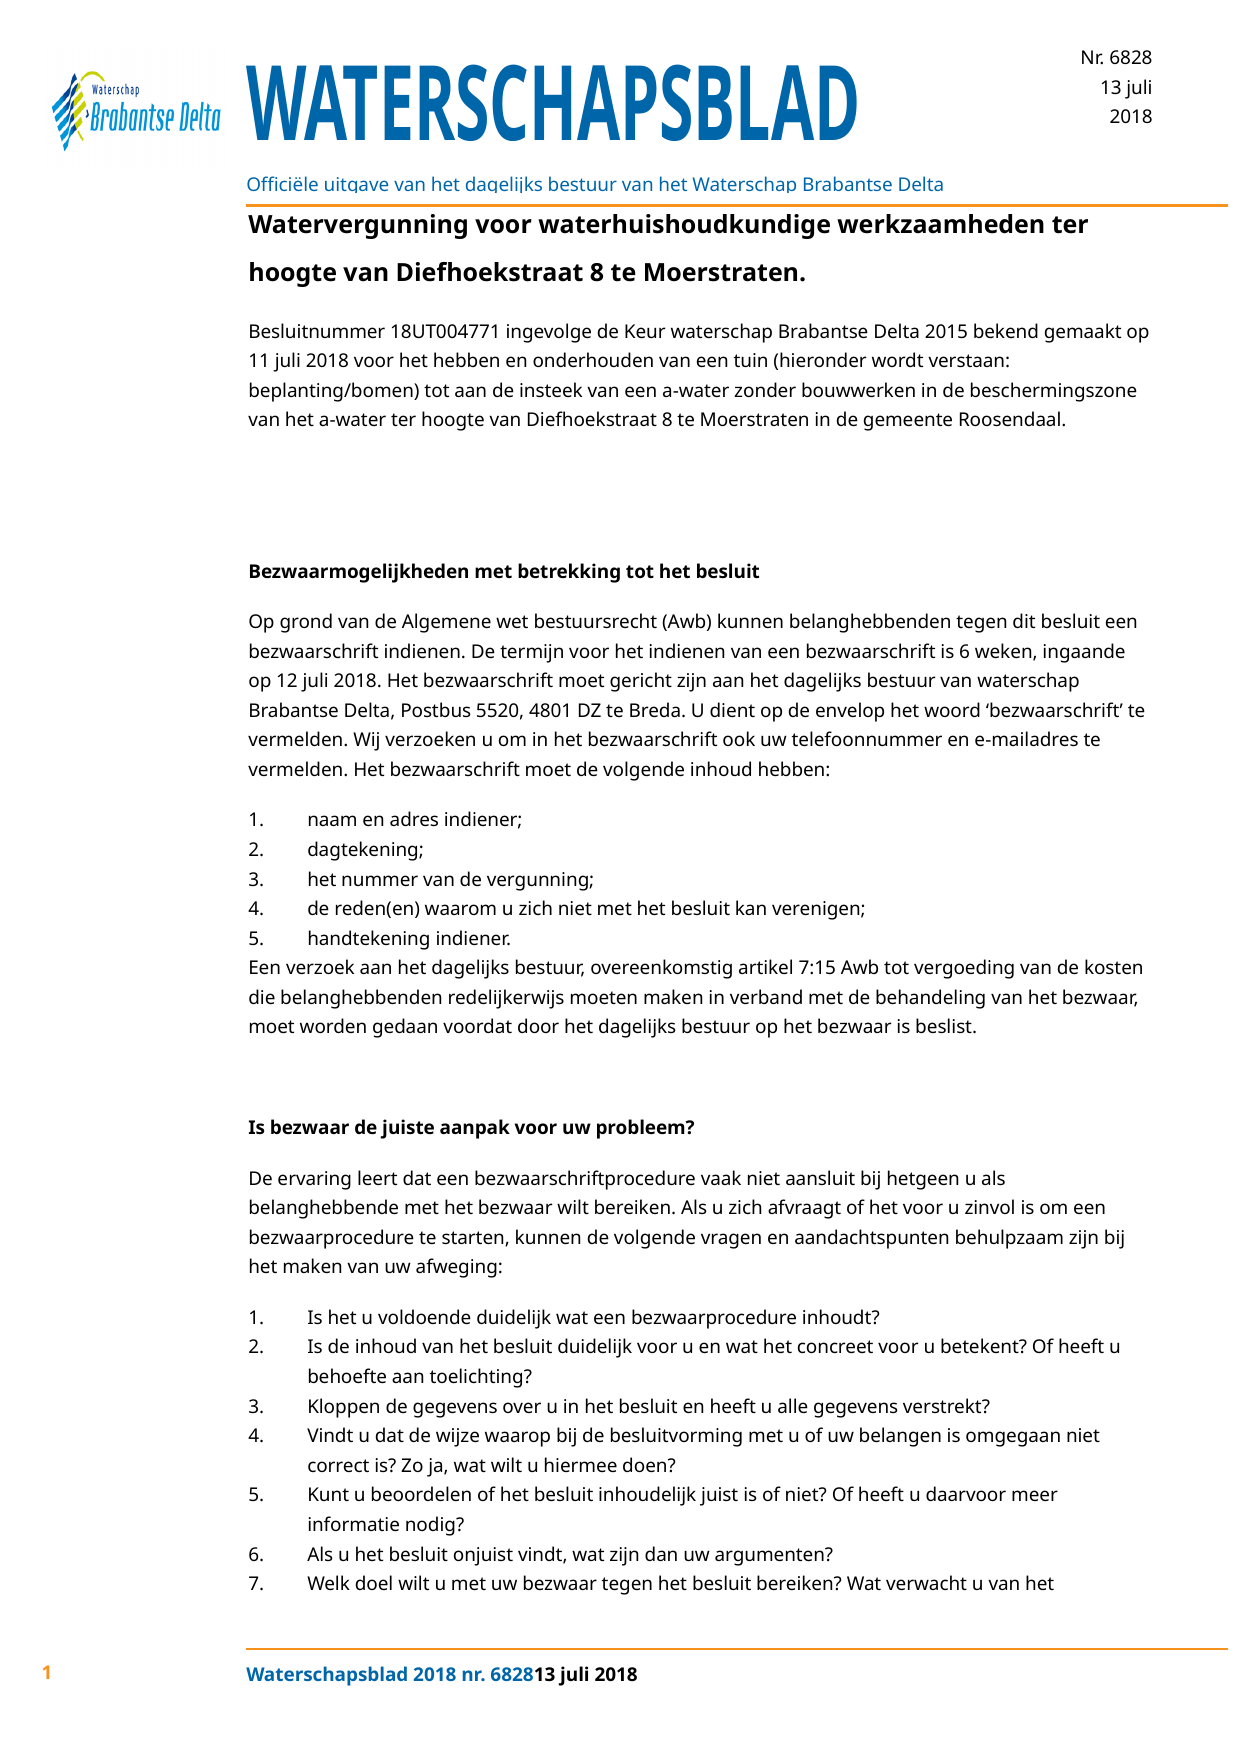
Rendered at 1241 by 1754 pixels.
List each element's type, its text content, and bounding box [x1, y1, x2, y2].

list Kloppen de gegevens over u in het besluit en heeft u alle gegevens verstrekt? [248, 1393, 1152, 1419]
text Is bezwaar de juiste aanpak voor uw probleem? [248, 1114, 1152, 1140]
text Een verzoek aan het dagelijks bestuur, overeenkomstig artikel 7:15 Awb tot vergoeding van de kosten die belanghebbenden redelijkerwijs moeten maken in verband met de behandeling van het bezwaar, moet worden gedaan voordat door het dagelijks bestuur op het bezwaar is beslist. [248, 954, 1152, 1039]
list Kunt u beoordelen of het besluit inhoudelijk juist is of niet? Of heeft u daarvoor meer informatie nodig? [248, 1482, 1152, 1537]
text Op grond van de Algemene wet bestuursrecht (Awb) kunnen belanghebbenden tegen dit besluit een bezwaarschrift indienen. De termijn voor het indienen van een bezwaarschrift is 6 weken, ingaande op 12 juli 2018. Het bezwaarschrift moet gericht zijn aan het dagelijks bestuur van waterschap Brabantse Delta, Postbus 5520, 4801 DZ te Breda. U dient op de envelop het woord ‘bezwaarschrift’ te vermelden. Wij verzoeken u om in het bezwaarschrift ook uw telefoonnummer en e‑mailadres te vermelden. Het bezwaarschrift moet de volgende inhoud hebben: [248, 608, 1152, 782]
text Watervergunning voor waterhuishoudkundige werkzaamheden ter hoogte van Diefhoekstraat 8 te Moerstraten. [248, 207, 1152, 288]
list naam en adres indiener; [248, 807, 1152, 832]
list Is het u voldoende duidelijk wat een bezwaarprocedure inhoudt? [248, 1304, 1152, 1330]
list Vindt u dat de wijze waarop bij de besluitvorming met u of uw belangen is omgegaan niet correct is? Zo ja, wat wilt u hiermee doen? [248, 1422, 1152, 1478]
picture [41, 47, 231, 172]
text Besluitnummer 18UT004771 ingevolge de Keur waterschap Brabantse Delta 2015 bekend gemaakt op 11 juli 2018 voor het hebben en onderhouden van een tuin (hieronder wordt verstaan: beplanting/bomen) tot aan de insteek van een a-water zonder bouwwerken in de beschermingszone van het a-water ter hoogte van Diefhoekstraat 8 te Moerstraten in de gemeente Roosendaal. [248, 318, 1152, 432]
text De ervaring leert dat een bezwaarschriftprocedure vaak niet aansluit bij hetgeen u als belanghebbende met het bezwaar wilt bereiken. Als u zich afvraagt of het voor u zinvol is om een bezwaarprocedure te starten, kunnen de volgende vragen en aandachtspunten behulpzaam zijn bij het maken van uw afweging: [248, 1165, 1152, 1279]
list Is de inhoud van het besluit duidelijk voor u en wat het concreet voor u betekent? Of heeft u behoefte aan toelichting? [248, 1334, 1152, 1389]
list Welk doel wilt u met uw bezwaar tegen het besluit bereiken? Wat verwacht u van het [248, 1570, 1152, 1596]
list het nummer van de vergunning; [248, 866, 1152, 892]
list dagtekening; [248, 836, 1152, 862]
list handtekening indiener. [248, 925, 1152, 951]
text Bezwaarmogelijkheden met betrekking tot het besluit [248, 558, 1152, 584]
list Als u het besluit onjuist vindt, wat zijn dan uw argumenten? [248, 1541, 1152, 1567]
list de reden(en) waarom u zich niet met het besluit kan verenigen; [248, 895, 1152, 921]
